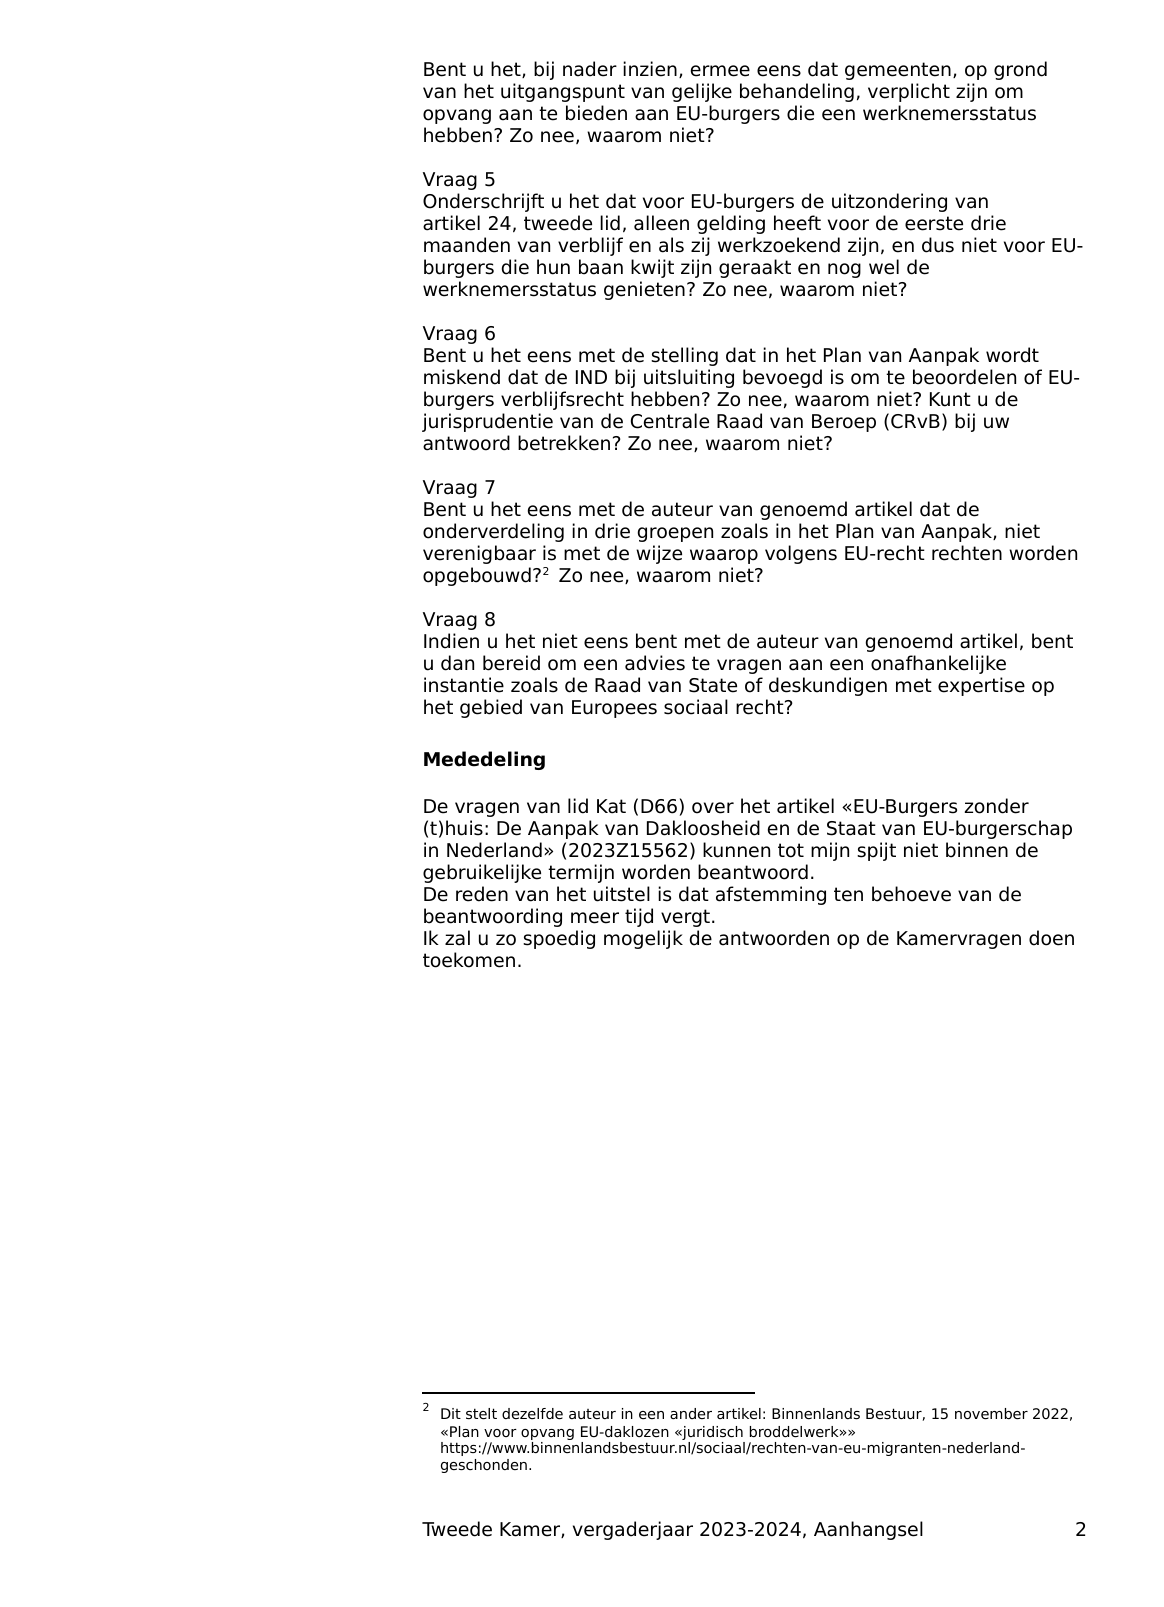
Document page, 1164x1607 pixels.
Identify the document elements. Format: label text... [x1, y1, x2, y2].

text Vraag 7 [422, 477, 1087, 499]
subtitle Mededeling [422, 749, 1087, 771]
text Dit stelt dezelfde auteur in een ander artikel: Binnenlands Bestuur, 15 november 2022, «Plan voor opvang EU-daklozen «juridisch broddelwerk»» https://www.binnenlandsbestuur.nl/sociaal/rechten-van-eu-migranten-nederland-geschonden. [422, 1402, 1087, 1474]
text Bent u het eens met de auteur van genoemd artikel dat de onderverdeling in drie groepen zoals in het Plan van Aanpak, niet verenigbaar is met de wijze waarop volgens EU-recht rechten worden opgebouwd? Zo nee, waarom niet? [422, 499, 1087, 587]
text Onderschrijft u het dat voor EU-burgers de uitzondering van artikel 24, tweede lid, alleen gelding heeft voor de eerste drie maanden van verblijf en als zij werkzoekend zijn, en dus niet voor EU-burgers die hun baan kwijt zijn geraakt en nog wel de werknemersstatus genieten? Zo nee, waarom niet? [422, 191, 1087, 301]
text De vragen van lid Kat (D66) over het artikel «EU-Burgers zonder (t)huis: De Aanpak van Dakloosheid en de Staat van EU-burgerschap in Nederland» (2023Z15562) kunnen tot mijn spijt niet binnen de gebruikelijke termijn worden beantwoord. [422, 796, 1087, 884]
text Vraag 5 [422, 169, 1087, 191]
text Bent u het eens met de stelling dat in het Plan van Aanpak wordt miskend dat de IND bij uitsluiting bevoegd is om te beoordelen of EU-burgers verblijfsrecht hebben? Zo nee, waarom niet? Kunt u de jurisprudentie van de Centrale Raad van Beroep (CRvB) bij uw antwoord betrekken? Zo nee, waarom niet? [422, 345, 1087, 455]
text Vraag 8 [422, 609, 1087, 631]
text Indien u het niet eens bent met de auteur van genoemd artikel, bent u dan bereid om een advies te vragen aan een onafhankelijke instantie zoals de Raad van State of deskundigen met expertise op het gebied van Europees sociaal recht? [422, 631, 1087, 719]
text Vraag 6 [422, 323, 1087, 345]
text Ik zal u zo spoedig mogelijk de antwoorden op de Kamervragen doen toekomen. [422, 928, 1087, 972]
text Bent u het, bij nader inzien, ermee eens dat gemeenten, op grond van het uitgangspunt van gelijke behandeling, verplicht zijn om opvang aan te bieden aan EU-burgers die een werknemersstatus hebben? Zo nee, waarom niet? [422, 59, 1087, 147]
text De reden van het uitstel is dat afstemming ten behoeve van de beantwoording meer tijd vergt. [422, 884, 1087, 928]
